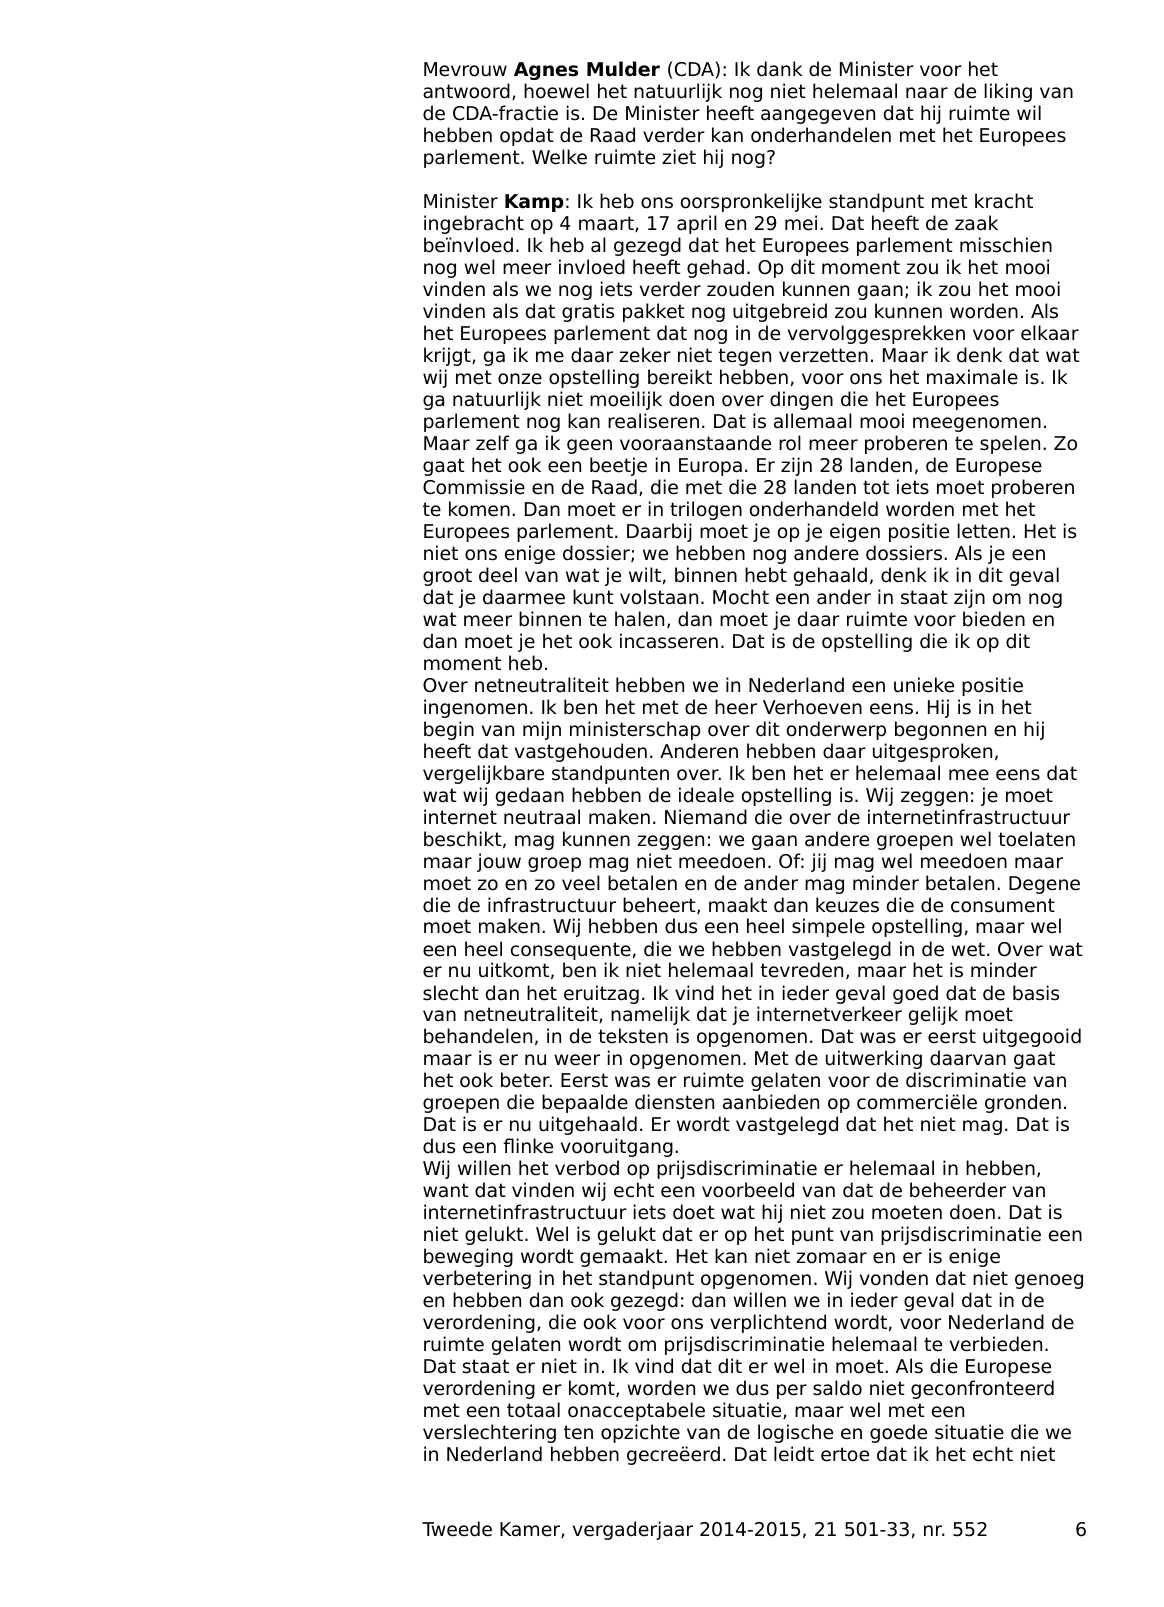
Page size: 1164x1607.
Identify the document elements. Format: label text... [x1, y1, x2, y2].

text Over netneutraliteit hebben we in Nederland een unieke positie ingenomen. Ik ben het met de heer Verhoeven eens. Hij is in het begin van mijn ministerschap over dit onderwerp begonnen en hij heeft dat vastgehouden. Anderen hebben daar uitgesproken, vergelijkbare standpunten over. Ik ben het er helemaal mee eens dat wat wij gedaan hebben de ideale opstelling is. Wij zeggen: je moet internet neutraal maken. Niemand die over de internetinfrastructuur beschikt, mag kunnen zeggen: we gaan andere groepen wel toelaten maar jouw groep mag niet meedoen. Of: jij mag wel meedoen maar moet zo en zo veel betalen en de ander mag minder betalen. Degene die de infrastructuur beheert, maakt dan keuzes die de consument moet maken. Wij hebben dus een heel simpele opstelling, maar wel een heel consequente, die we hebben vastgelegd in de wet. Over wat er nu uitkomt, ben ik niet helemaal tevreden, maar het is minder slecht dan het eruitzag. Ik vind het in ieder geval goed dat de basis van netneutraliteit, namelijk dat je internetverkeer gelijk moet behandelen, in de teksten is opgenomen. Dat was er eerst uitgegooid maar is er nu weer in opgenomen. Met de uitwerking daarvan gaat het ook beter. Eerst was er ruimte gelaten voor de discriminatie van groepen die bepaalde diensten aanbieden op commerciële gronden. Dat is er nu uitgehaald. Er wordt vastgelegd dat het niet mag. Dat is dus een flinke vooruitgang. [422, 675, 1087, 1158]
text Wij willen het verbod op prijsdiscriminatie er helemaal in hebben, want dat vinden wij echt een voorbeeld van dat de beheerder van internetinfrastructuur iets doet wat hij niet zou moeten doen. Dat is niet gelukt. Wel is gelukt dat er op het punt van prijsdiscriminatie een beweging wordt gemaakt. Het kan niet zomaar en er is enige verbetering in het standpunt opgenomen. Wij vonden dat niet genoeg en hebben dan ook gezegd: dan willen we in ieder geval dat in de verordening, die ook voor ons verplichtend wordt, voor Nederland de ruimte gelaten wordt om prijsdiscriminatie helemaal te verbieden. Dat staat er niet in. Ik vind dat dit er wel in moet. Als die Europese verordening er komt, worden we dus per saldo niet geconfronteerd met een totaal onacceptabele situatie, maar wel met een verslechtering ten opzichte van de logische en goede situatie die we in Nederland hebben gecreëerd. Dat leidt ertoe dat ik het echt niet [422, 1158, 1087, 1466]
text Mevrouw Agnes Mulder (CDA): Ik dank de Minister voor het antwoord, hoewel het natuurlijk nog niet helemaal naar de liking van de CDA-fractie is. De Minister heeft aangegeven dat hij ruimte wil hebben opdat de Raad verder kan onderhandelen met het Europees parlement. Welke ruimte ziet hij nog? [422, 59, 1087, 169]
text Minister Kamp: Ik heb ons oorspronkelijke standpunt met kracht ingebracht op 4 maart, 17 april en 29 mei. Dat heeft de zaak beïnvloed. Ik heb al gezegd dat het Europees parlement misschien nog wel meer invloed heeft gehad. Op dit moment zou ik het mooi vinden als we nog iets verder zouden kunnen gaan; ik zou het mooi vinden als dat gratis pakket nog uitgebreid zou kunnen worden. Als het Europees parlement dat nog in de vervolggesprekken voor elkaar krijgt, ga ik me daar zeker niet tegen verzetten. Maar ik denk dat wat wij met onze opstelling bereikt hebben, voor ons het maximale is. Ik ga natuurlijk niet moeilijk doen over dingen die het Europees parlement nog kan realiseren. Dat is allemaal mooi meegenomen. Maar zelf ga ik geen vooraanstaande rol meer proberen te spelen. Zo gaat het ook een beetje in Europa. Er zijn 28 landen, de Europese Commissie en de Raad, die met die 28 landen tot iets moet proberen te komen. Dan moet er in trilogen onderhandeld worden met het Europees parlement. Daarbij moet je op je eigen positie letten. Het is niet ons enige dossier; we hebben nog andere dossiers. Als je een groot deel van wat je wilt, binnen hebt gehaald, denk ik in dit geval dat je daarmee kunt volstaan. Mocht een ander in staat zijn om nog wat meer binnen te halen, dan moet je daar ruimte voor bieden en dan moet je het ook incasseren. Dat is de opstelling die ik op dit moment heb. [422, 191, 1087, 675]
